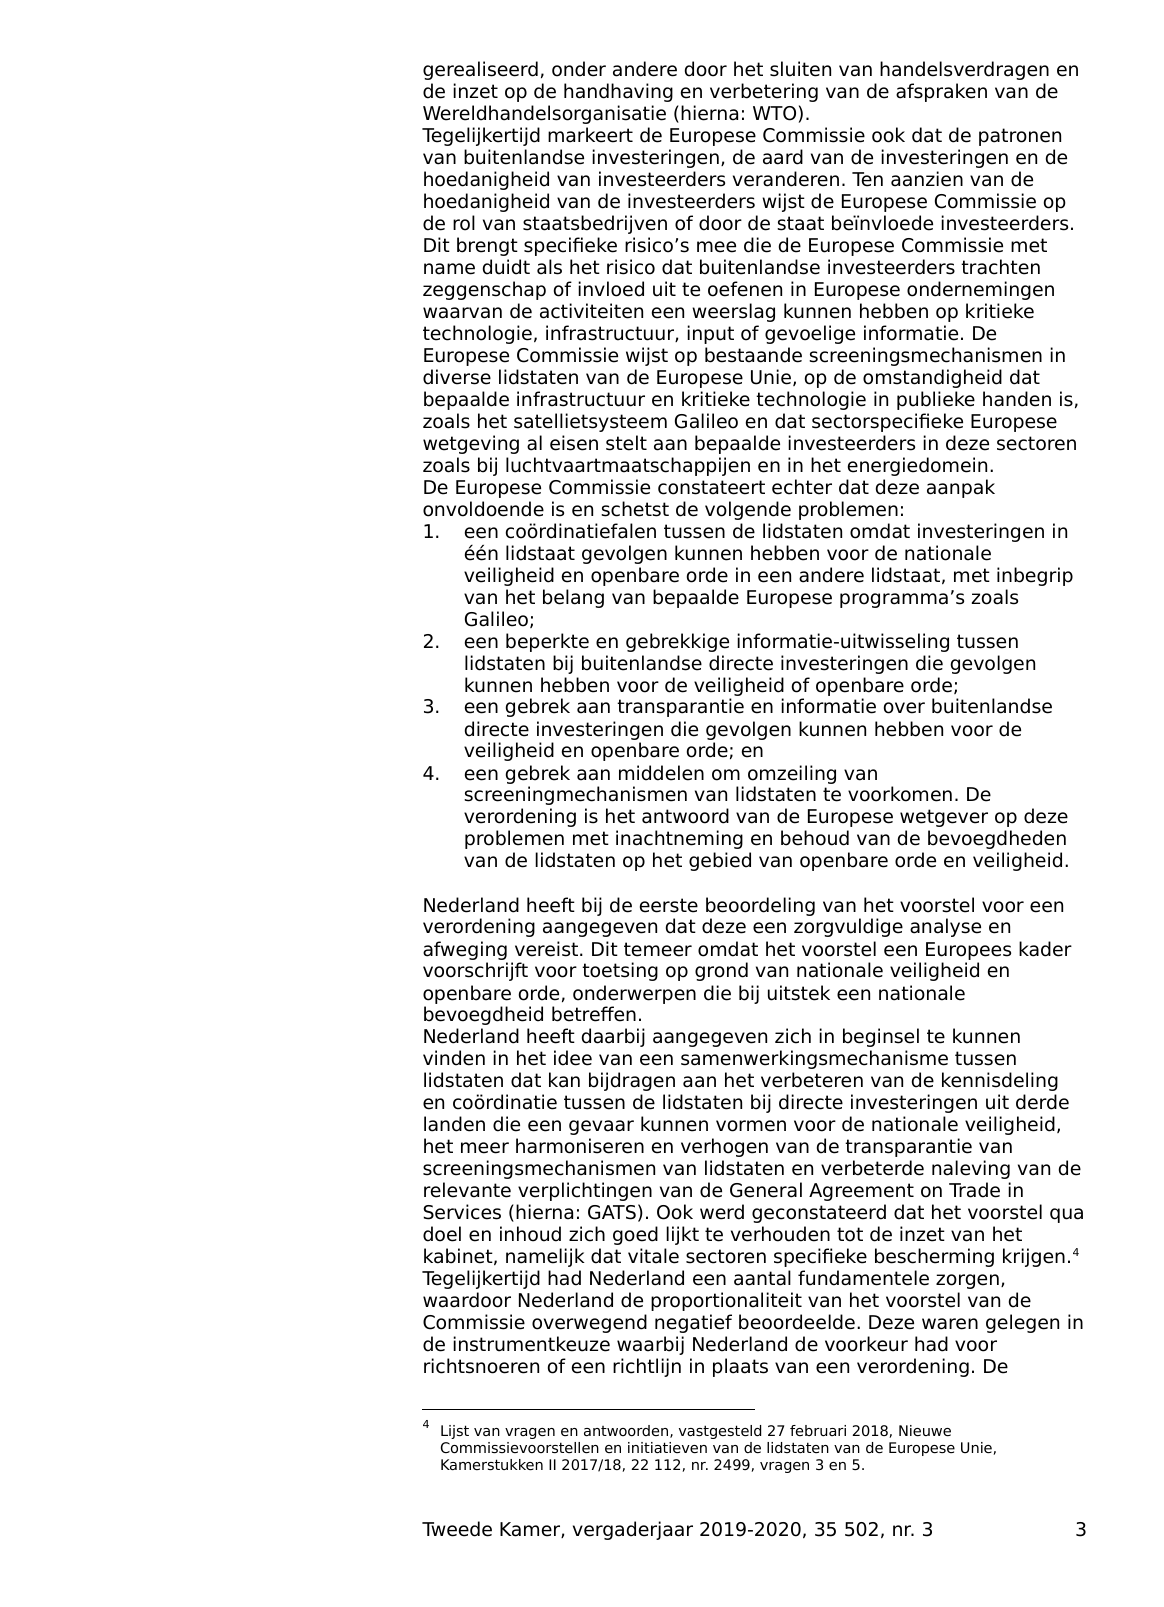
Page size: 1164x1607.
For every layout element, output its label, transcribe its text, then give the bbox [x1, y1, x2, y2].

text 4. een gebrek aan middelen om omzeiling van screeningmechanismen van lidstaten te voorkomen. De verordening is het antwoord van de Europese wetgever op deze problemen met inachtneming en behoud van de bevoegdheden van de lidstaten op het gebied van openbare orde en veiligheid. [422, 762, 1087, 872]
text Nederland heeft bij de eerste beoordeling van het voorstel voor een verordening aangegeven dat deze een zorgvuldige analyse en afweging vereist. Dit temeer omdat het voorstel een Europees kader voorschrijft voor toetsing op grond van nationale veiligheid en openbare orde, onderwerpen die bij uitstek een nationale bevoegdheid betreffen. [422, 894, 1087, 1026]
text De Europese Commissie constateert echter dat deze aanpak onvoldoende is en schetst de volgende problemen: [422, 477, 1087, 521]
text 1. een coördinatiefalen tussen de lidstaten omdat investeringen in één lidstaat gevolgen kunnen hebben voor de nationale veiligheid en openbare orde in een andere lidstaat, met inbegrip van het belang van bepaalde Europese programma’s zoals Galileo; [422, 521, 1087, 631]
text 3. een gebrek aan transparantie en informatie over buitenlandse directe investeringen die gevolgen kunnen hebben voor de veiligheid en openbare orde; en [422, 696, 1087, 762]
text Nederland heeft daarbij aangegeven zich in beginsel te kunnen vinden in het idee van een samenwerkingsmechanisme tussen lidstaten dat kan bijdragen aan het verbeteren van de kennisdeling en coördinatie tussen de lidstaten bij directe investeringen uit derde landen die een gevaar kunnen vormen voor de nationale veiligheid, het meer harmoniseren en verhogen van de transparantie van screeningsmechanismen van lidstaten en verbeterde naleving van de relevante verplichtingen van de General Agreement on Trade in Services (hierna: GATS). Ook werd geconstateerd dat het voorstel qua doel en inhoud zich goed lijkt te verhouden tot de inzet van het kabinet, namelijk dat vitale sectoren specifieke bescherming krijgen. Tegelijkertijd had Nederland een aantal fundamentele zorgen, waardoor Nederland de proportionaliteit van het voorstel van de Commissie overwegend negatief beoordeelde. Deze waren gelegen in de instrumentkeuze waarbij Nederland de voorkeur had voor richtsnoeren of een richtlijn in plaats van een verordening. De [422, 1026, 1087, 1378]
text 2. een beperkte en gebrekkige informatie-uitwisseling tussen lidstaten bij buitenlandse directe investeringen die gevolgen kunnen hebben voor de veiligheid of openbare orde; [422, 631, 1087, 696]
text gerealiseerd, onder andere door het sluiten van handelsverdragen en de inzet op de handhaving en verbetering van de afspraken van de Wereldhandelsorganisatie (hierna: WTO). [422, 59, 1087, 125]
text Tegelijkertijd markeert de Europese Commissie ook dat de patronen van buitenlandse investeringen, de aard van de investeringen en de hoedanigheid van investeerders veranderen. Ten aanzien van de hoedanigheid van de investeerders wijst de Europese Commissie op de rol van staatsbedrijven of door de staat beïnvloede investeerders. Dit brengt specifieke risico’s mee die de Europese Commissie met name duidt als het risico dat buitenlandse investeerders trachten zeggenschap of invloed uit te oefenen in Europese ondernemingen waarvan de activiteiten een weerslag kunnen hebben op kritieke technologie, infrastructuur, input of gevoelige informatie. De Europese Commissie wijst op bestaande screeningsmechanismen in diverse lidstaten van de Europese Unie, op de omstandigheid dat bepaalde infrastructuur en kritieke technologie in publieke handen is, zoals het satellietsysteem Galileo en dat sectorspecifieke Europese wetgeving al eisen stelt aan bepaalde investeerders in deze sectoren zoals bij luchtvaartmaatschappijen en in het energiedomein. [422, 125, 1087, 477]
text Lijst van vragen en antwoorden, vastgesteld 27 februari 2018, Nieuwe Commissievoorstellen en initiatieven van de lidstaten van de Europese Unie, Kamerstukken II 2017/18, 22 112, nr. 2499, vragen 3 en 5. [422, 1418, 1087, 1474]
